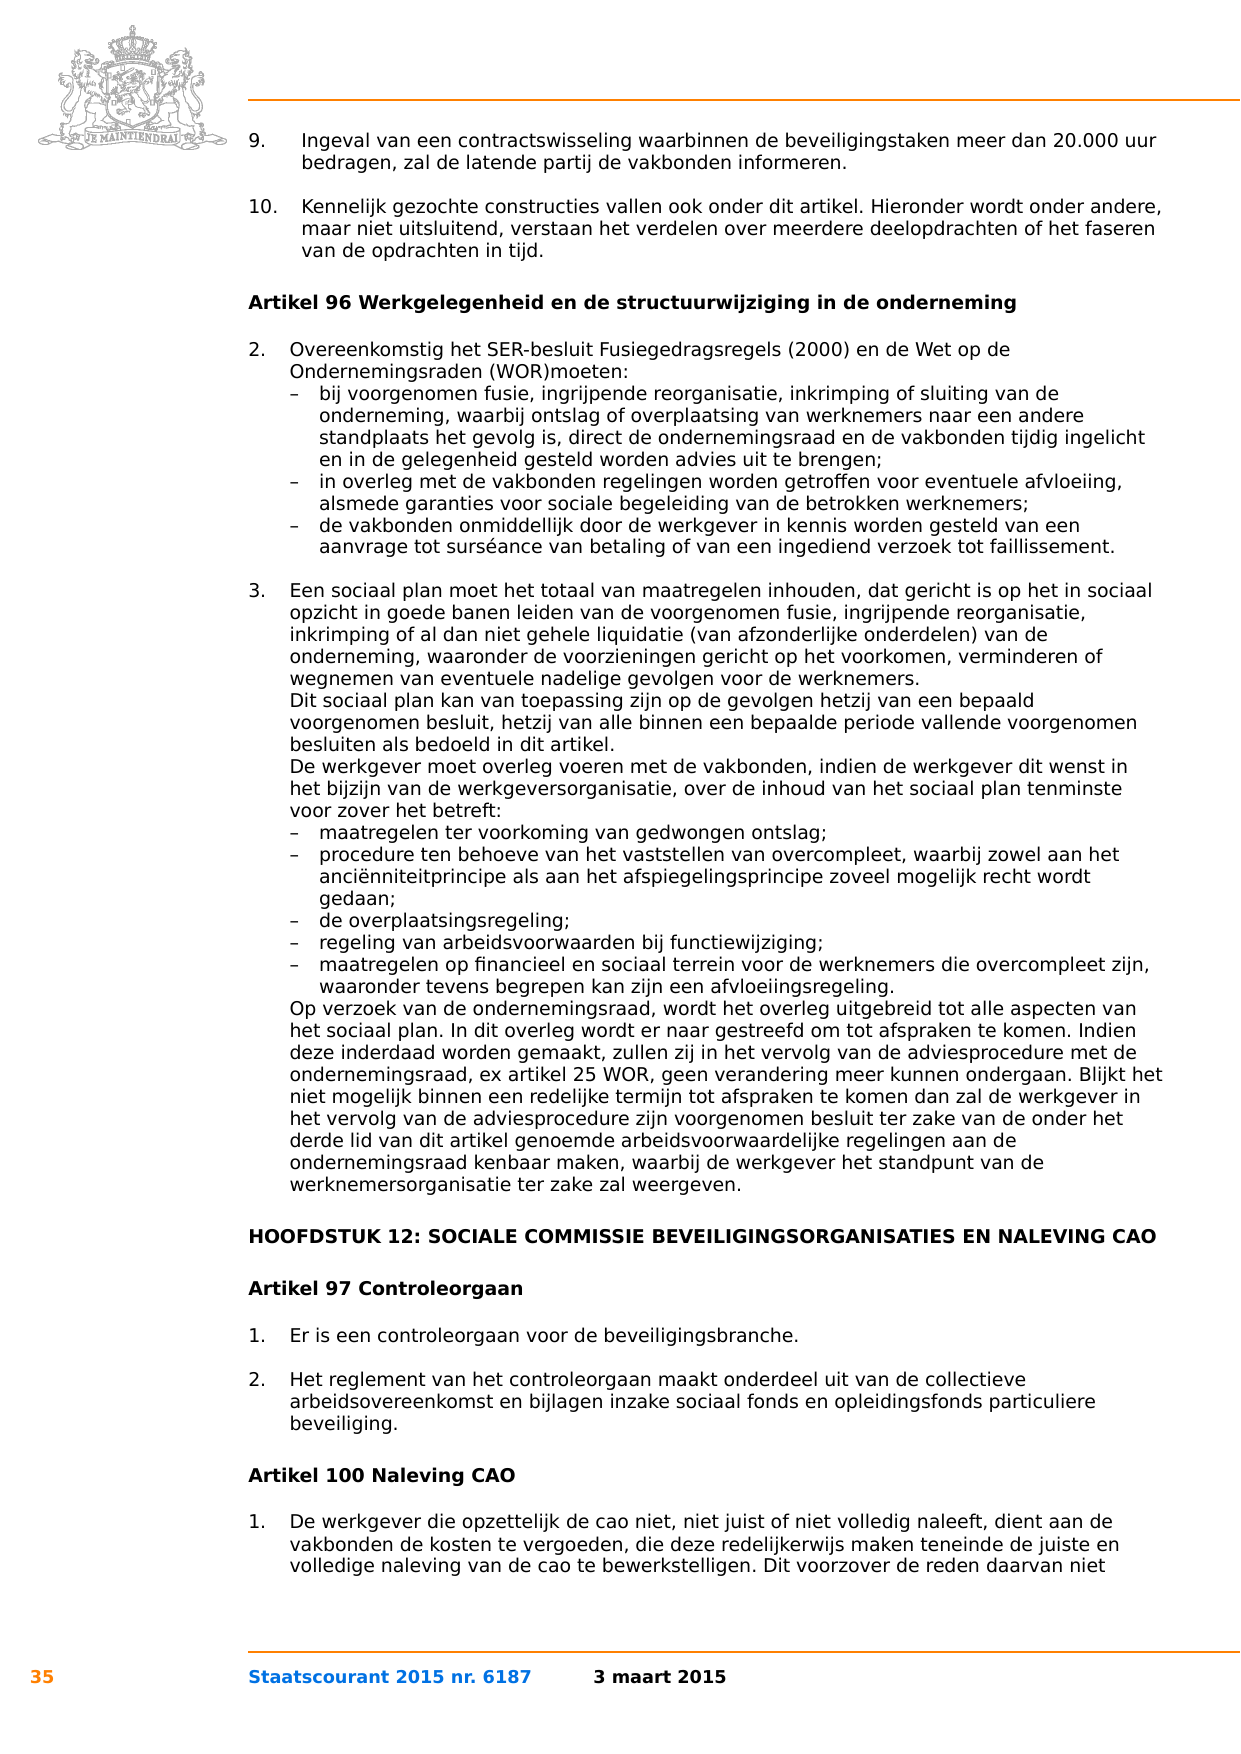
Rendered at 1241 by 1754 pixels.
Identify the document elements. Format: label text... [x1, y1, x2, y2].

text Op verzoek van de ondernemingsraad, wordt het overleg uitgebreid tot alle aspecten van het sociaal plan. In dit overleg wordt er naar gestreefd om tot afspraken te komen. Indien deze inderdaad worden gemaakt, zullen zij in het vervolg van de adviesprocedure met de ondernemingsraad, ex artikel 25 WOR, geen verandering meer kunnen ondergaan. Blijkt het niet mogelijk binnen een redelijke termijn tot afspraken te komen dan zal de werkgever in het vervolg van de adviesprocedure zijn voorgenomen besluit ter zake van de onder het derde lid van dit artikel genoemde arbeidsvoorwaardelijke regelingen aan de ondernemingsraad kenbaar maken, waarbij de werkgever het standpunt van de werknemersorganisatie ter zake zal weergeven. [289, 998, 1163, 1196]
text – maatregelen op financieel en sociaal terrein voor de werknemers die overcompleet zijn, waaronder tevens begrepen kan zijn een afvloeiingsregeling. [289, 954, 1163, 998]
text 3. Een sociaal plan moet het totaal van maatregelen inhouden, dat gericht is op het in sociaal opzicht in goede banen leiden van de voorgenomen fusie, ingrijpende reorganisatie, inkrimping of al dan niet gehele liquidatie (van afzonderlijke onderdelen) van de onderneming, waaronder de voorzieningen gericht op het voorkomen, verminderen of wegnemen van eventuele nadelige gevolgen voor de werknemers. [248, 580, 1163, 690]
text – procedure ten behoeve van het vaststellen van overcompleet, waarbij zowel aan het anciënniteitprincipe als aan het afspiegelingsprincipe zoveel mogelijk recht wordt gedaan; [289, 844, 1163, 910]
text – in overleg met de vakbonden regelingen worden getroffen voor eventuele afvloeiing, alsmede garanties voor sociale begeleiding van de betrokken werknemers; [289, 471, 1163, 514]
text 2. Het reglement van het controleorgaan maakt onderdeel uit van de collectieve arbeidsovereenkomst en bijlagen inzake sociaal fonds en opleidingsfonds particuliere beveiliging. [248, 1368, 1163, 1434]
text 1. Er is een controleorgaan voor de beveiligingsbranche. [248, 1325, 1163, 1347]
text 1. De werkgever die opzettelijk de cao niet, niet juist of niet volledig naleeft, dient aan de vakbonden de kosten te vergoeden, die deze redelijkerwijs maken teneinde de juiste en volledige naleving van de cao te bewerkstelligen. Dit voorzover de reden daarvan niet [248, 1511, 1163, 1577]
text 10. Kennelijk gezochte constructies vallen ook onder dit artikel. Hieronder wordt onder andere, maar niet uitsluitend, verstaan het verdelen over meerdere deelopdrachten of het faseren van de opdrachten in tijd. [248, 196, 1163, 262]
text – regeling van arbeidsvoorwaarden bij functiewijziging; [289, 932, 1163, 954]
text – maatregelen ter voorkoming van gedwongen ontslag; [289, 822, 1163, 844]
subtitle HOOFDSTUK 12: SOCIALE COMMISSIE BEVEILIGINGSORGANISATIES EN NALEVING CAO [248, 1226, 1163, 1248]
subtitle Artikel 97 Controleorgaan [248, 1278, 1163, 1300]
text 2. Overeenkomstig het SER-besluit Fusiegedragsregels (2000) en de Wet op de Ondernemingsraden (WOR)moeten: [248, 339, 1163, 383]
text – de vakbonden onmiddellijk door de werkgever in kennis worden gesteld van een aanvrage tot surséance van betaling of van een ingediend verzoek tot faillissement. [289, 514, 1163, 558]
text – bij voorgenomen fusie, ingrijpende reorganisatie, inkrimping of sluiting van de onderneming, waarbij ontslag of overplaatsing van werknemers naar een andere standplaats het gevolg is, direct de ondernemingsraad en de vakbonden tijdig ingelicht en in de gelegenheid gesteld worden advies uit te brengen; [289, 383, 1163, 471]
text Dit sociaal plan kan van toepassing zijn op de gevolgen hetzij van een bepaald voorgenomen besluit, hetzij van alle binnen een bepaalde periode vallende voorgenomen besluiten als bedoeld in dit artikel. [289, 690, 1163, 756]
text 9. Ingeval van een contractswisseling waarbinnen de beveiligingstaken meer dan 20.000 uur bedragen, zal de latende partij de vakbonden informeren. [248, 130, 1163, 174]
text De werkgever moet overleg voeren met de vakbonden, indien de werkgever dit wenst in het bijzijn van de werkgeversorganisatie, over de inhoud van het sociaal plan tenminste voor zover het betreft: [289, 756, 1163, 822]
subtitle Artikel 96 Werkgelegenheid en de structuurwijziging in de onderneming [248, 292, 1163, 314]
subtitle Artikel 100 Naleving CAO [248, 1464, 1163, 1486]
picture [38, 25, 227, 150]
text – de overplaatsingsregeling; [289, 910, 1163, 932]
